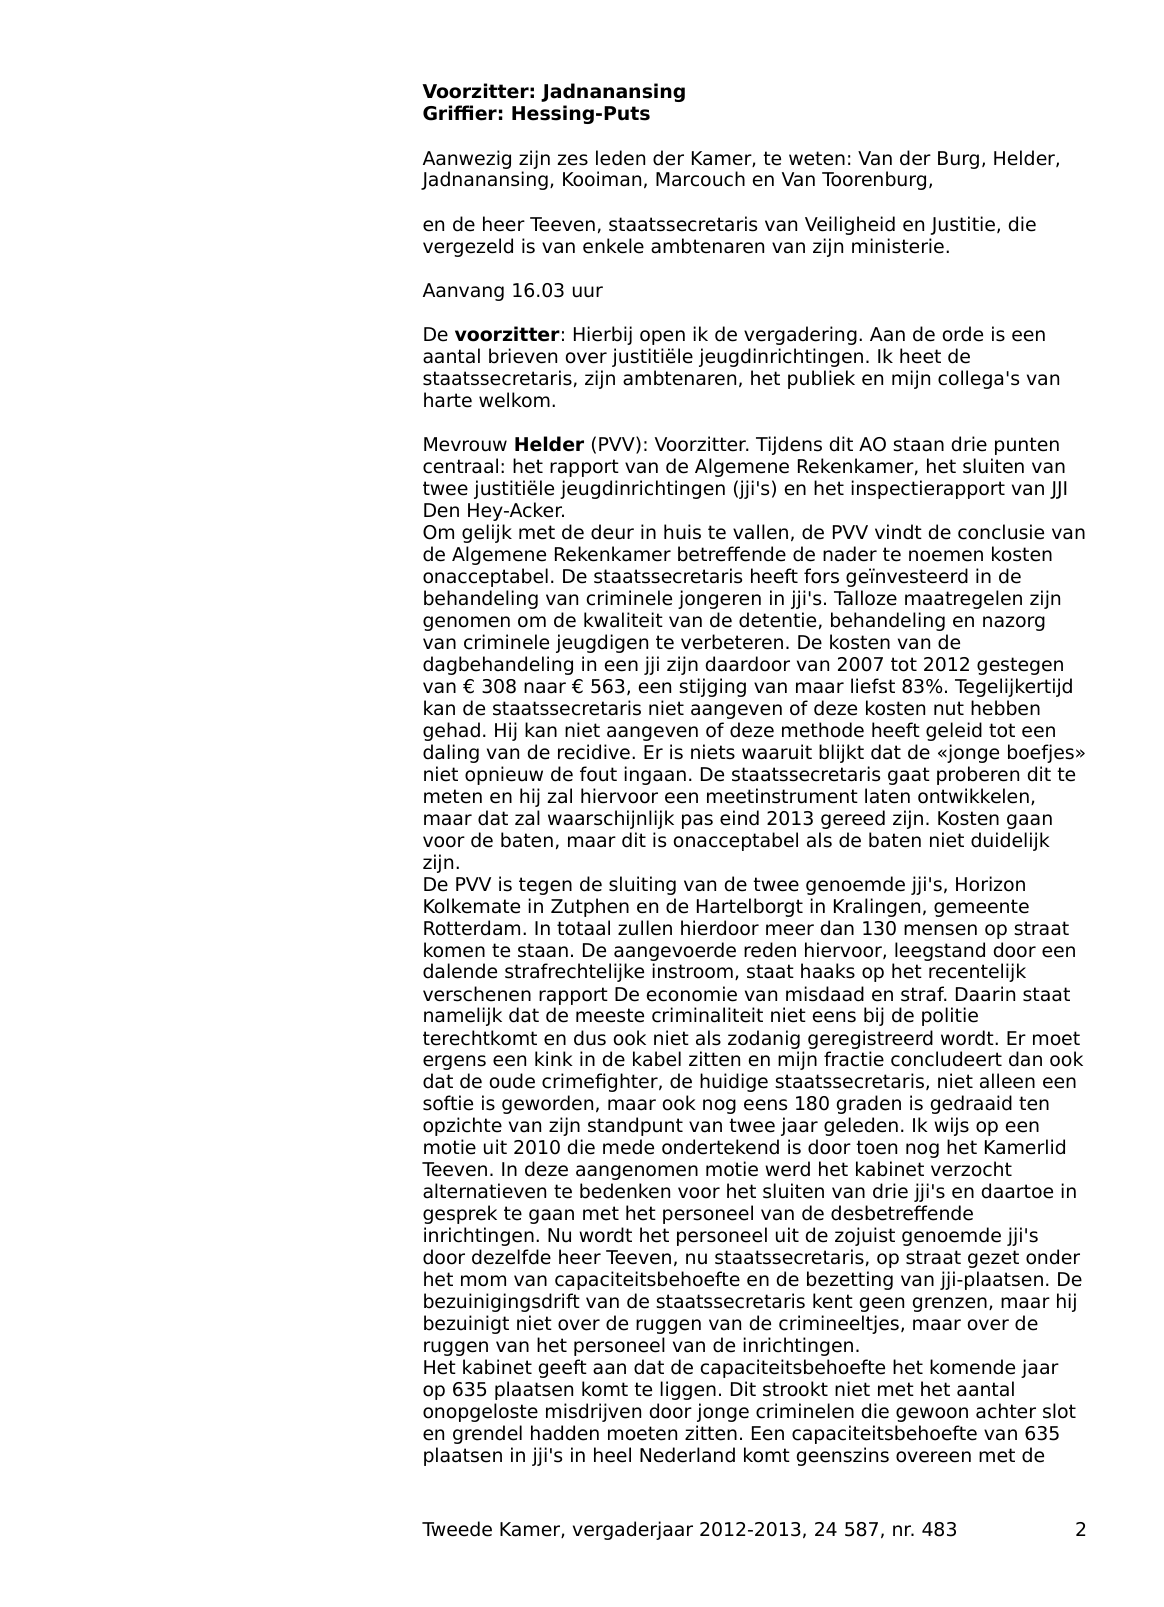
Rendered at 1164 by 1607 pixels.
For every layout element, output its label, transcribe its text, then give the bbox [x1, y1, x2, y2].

text en de heer Teeven, staatssecretaris van Veiligheid en Justitie, die vergezeld is van enkele ambtenaren van zijn ministerie. [422, 213, 1087, 257]
text De PVV is tegen de sluiting van de twee genoemde jji's, Horizon Kolkemate in Zutphen en de Hartelborgt in Kralingen, gemeente Rotterdam. In totaal zullen hierdoor meer dan 130 mensen op straat komen te staan. De aangevoerde reden hiervoor, leegstand door een dalende strafrechtelijke instroom, staat haaks op het recentelijk verschenen rapport De economie van misdaad en straf. Daarin staat namelijk dat de meeste criminaliteit niet eens bij de politie terechtkomt en dus ook niet als zodanig geregistreerd wordt. Er moet ergens een kink in de kabel zitten en mijn fractie concludeert dan ook dat de oude crimefighter, de huidige staatssecretaris, niet alleen een softie is geworden, maar ook nog eens 180 graden is gedraaid ten opzichte van zijn standpunt van twee jaar geleden. Ik wijs op een motie uit 2010 die mede ondertekend is door toen nog het Kamerlid Teeven. In deze aangenomen motie werd het kabinet verzocht alternatieven te bedenken voor het sluiten van drie jji's en daartoe in gesprek te gaan met het personeel van de desbetreffende inrichtingen. Nu wordt het personeel uit de zojuist genoemde jji's door dezelfde heer Teeven, nu staatssecretaris, op straat gezet onder het mom van capaciteitsbehoefte en de bezetting van jji-plaatsen. De bezuinigingsdrift van de staatssecretaris kent geen grenzen, maar hij bezuinigt niet over de ruggen van de crimineeltjes, maar over de ruggen van het personeel van de inrichtingen. [422, 873, 1087, 1357]
text Aanwezig zijn zes leden der Kamer, te weten: Van der Burg, Helder, Jadnanansing, Kooiman, Marcouch en Van Toorenburg, [422, 147, 1087, 191]
text Mevrouw Helder (PVV): Voorzitter. Tijdens dit AO staan drie punten centraal: het rapport van de Algemene Rekenkamer, het sluiten van twee justitiële jeugdinrichtingen (jji's) en het inspectierapport van JJI Den Hey-Acker. [422, 434, 1087, 522]
text Om gelijk met de deur in huis te vallen, de PVV vindt de conclusie van de Algemene Rekenkamer betreffende de nader te noemen kosten onacceptabel. De staatssecretaris heeft fors geïnvesteerd in de behandeling van criminele jongeren in jji's. Talloze maatregelen zijn genomen om de kwaliteit van de detentie, behandeling en nazorg van criminele jeugdigen te verbeteren. De kosten van de dagbehandeling in een jji zijn daardoor van 2007 tot 2012 gestegen van € 308 naar € 563, een stijging van maar liefst 83%. Tegelijkertijd kan de staatssecretaris niet aangeven of deze kosten nut hebben gehad. Hij kan niet aangeven of deze methode heeft geleid tot een daling van de recidive. Er is niets waaruit blijkt dat de «jonge boefjes» niet opnieuw de fout ingaan. De staatssecretaris gaat proberen dit te meten en hij zal hiervoor een meetinstrument laten ontwikkelen, maar dat zal waarschijnlijk pas eind 2013 gereed zijn. Kosten gaan voor de baten, maar dit is onacceptabel als de baten niet duidelijk zijn. [422, 522, 1087, 873]
text De voorzitter: Hierbij open ik de vergadering. Aan de orde is een aantal brieven over justitiële jeugdinrichtingen. Ik heet de staatssecretaris, zijn ambtenaren, het publiek en mijn collega's van harte welkom. [422, 324, 1087, 412]
text Het kabinet geeft aan dat de capaciteitsbehoefte het komende jaar op 635 plaatsen komt te liggen. Dit strookt niet met het aantal onopgeloste misdrijven door jonge criminelen die gewoon achter slot en grendel hadden moeten zitten. Een capaciteitsbehoefte van 635 plaatsen in jji's in heel Nederland komt geenszins overeen met de [422, 1357, 1087, 1467]
text Griffier: Hessing-Puts [422, 103, 1087, 125]
text Aanvang 16.03 uur [422, 280, 1087, 302]
text Voorzitter: Jadnanansing [422, 81, 1087, 103]
